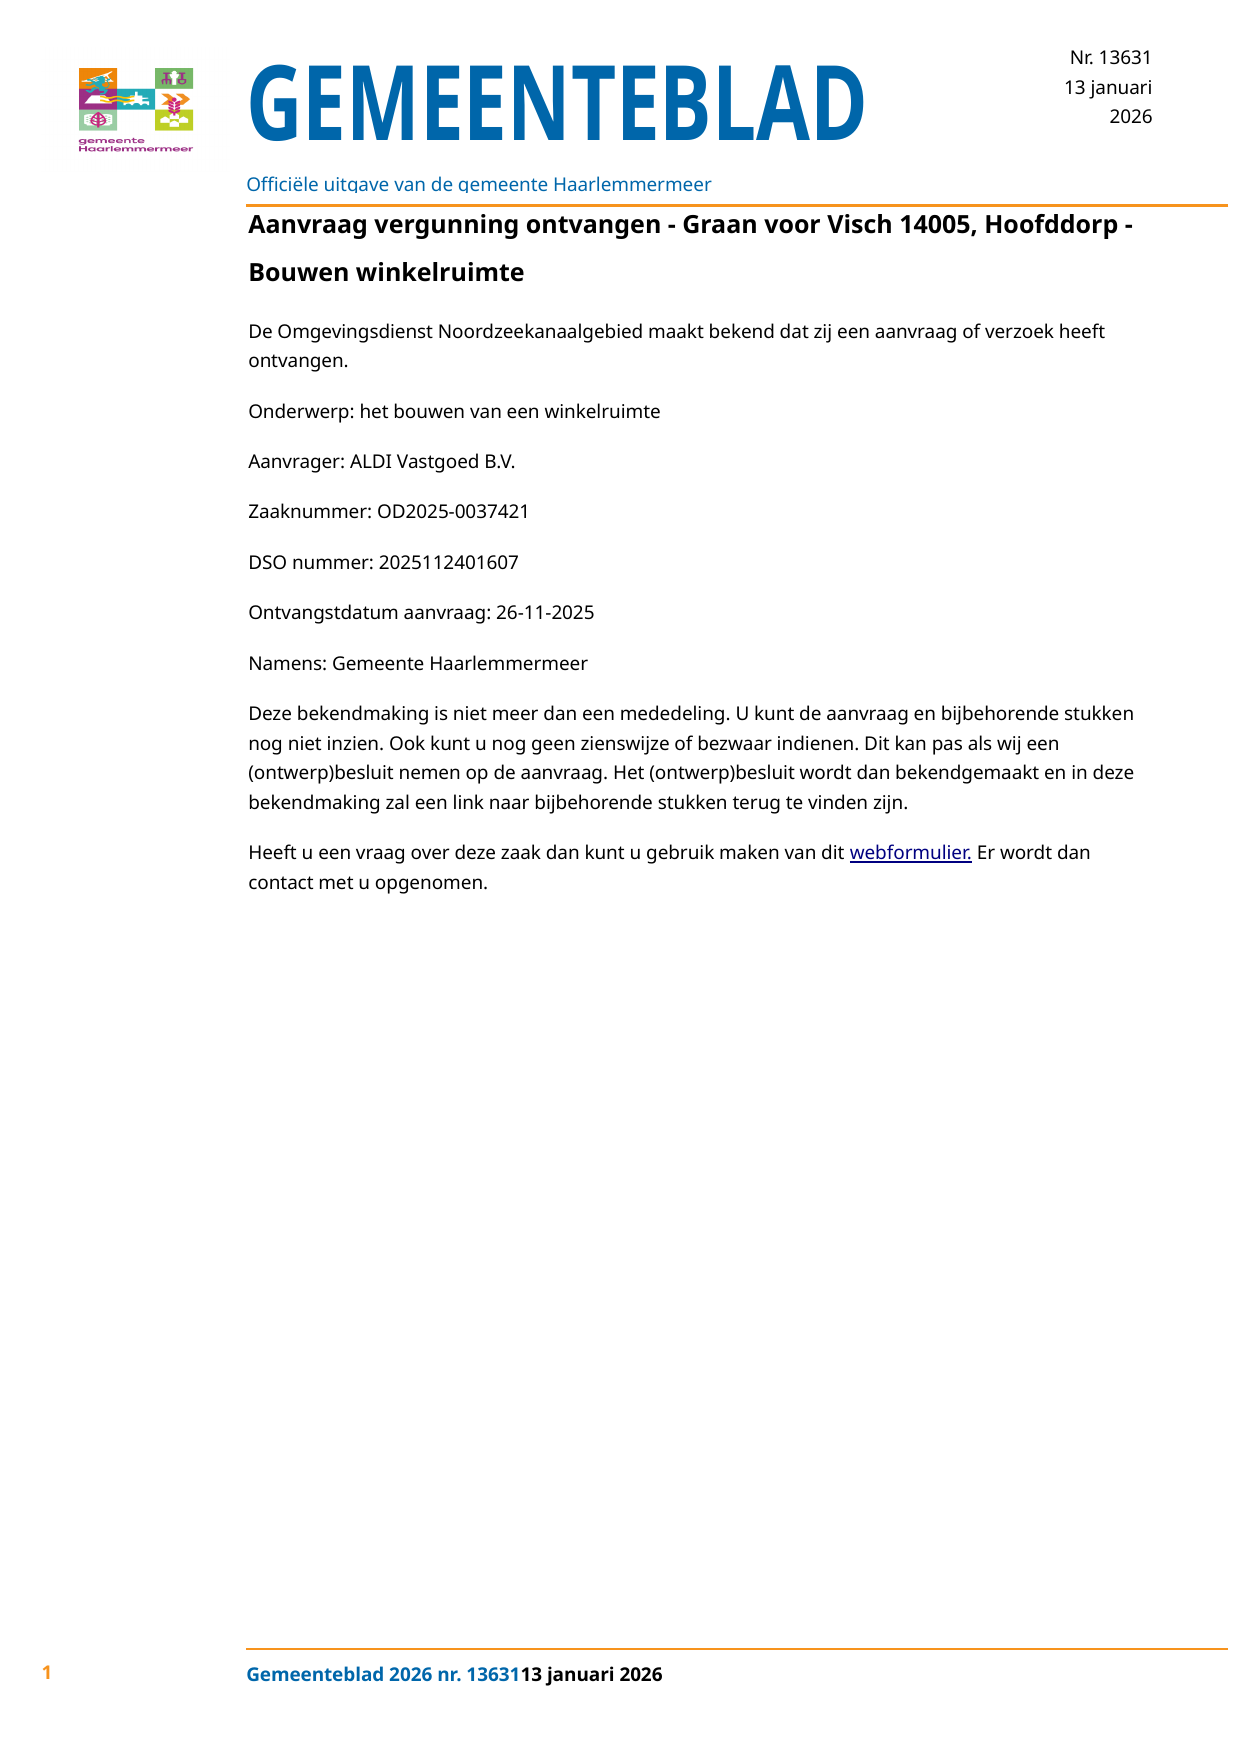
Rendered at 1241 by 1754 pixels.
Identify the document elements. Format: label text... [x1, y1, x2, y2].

picture [41, 47, 231, 172]
text De Omgevingsdienst Noordzeekanaalgebied maakt bekend dat zij een aanvraag of verzoek heeft ontvangen. [248, 318, 1152, 373]
text Heeft u een vraag over deze zaak dan kunt u gebruik maken van dit webformulier. Er wordt dan contact met u opgenomen. [248, 839, 1152, 895]
text Deze bekendmaking is niet meer dan een mededeling. U kunt de aanvraag en bijbehorende stukken nog niet inzien. Ook kunt u nog geen zienswijze of bezwaar indienen. Dit kan pas als wij een (ontwerp)besluit nemen op de aanvraag. Het (ontwerp)besluit wordt dan bekendgemaakt en in deze bekendmaking zal een link naar bijbehorende stukken terug te vinden zijn. [248, 700, 1152, 815]
text Zaaknummer: OD2025-0037421 [248, 499, 1152, 524]
text Namens: Gemeente Haarlemmermeer [248, 650, 1152, 676]
text Onderwerp: het bouwen van een winkelruimte [248, 398, 1152, 424]
text Aanvraag vergunning ontvangen - Graan voor Visch 14005, Hoofddorp - Bouwen winkelruimte [248, 207, 1152, 288]
text Ontvangstdatum aanvraag: 26-11-2025 [248, 599, 1152, 625]
text DSO nummer: 2025112401607 [248, 549, 1152, 575]
text Aanvrager: ALDI Vastgoed B.V. [248, 448, 1152, 474]
